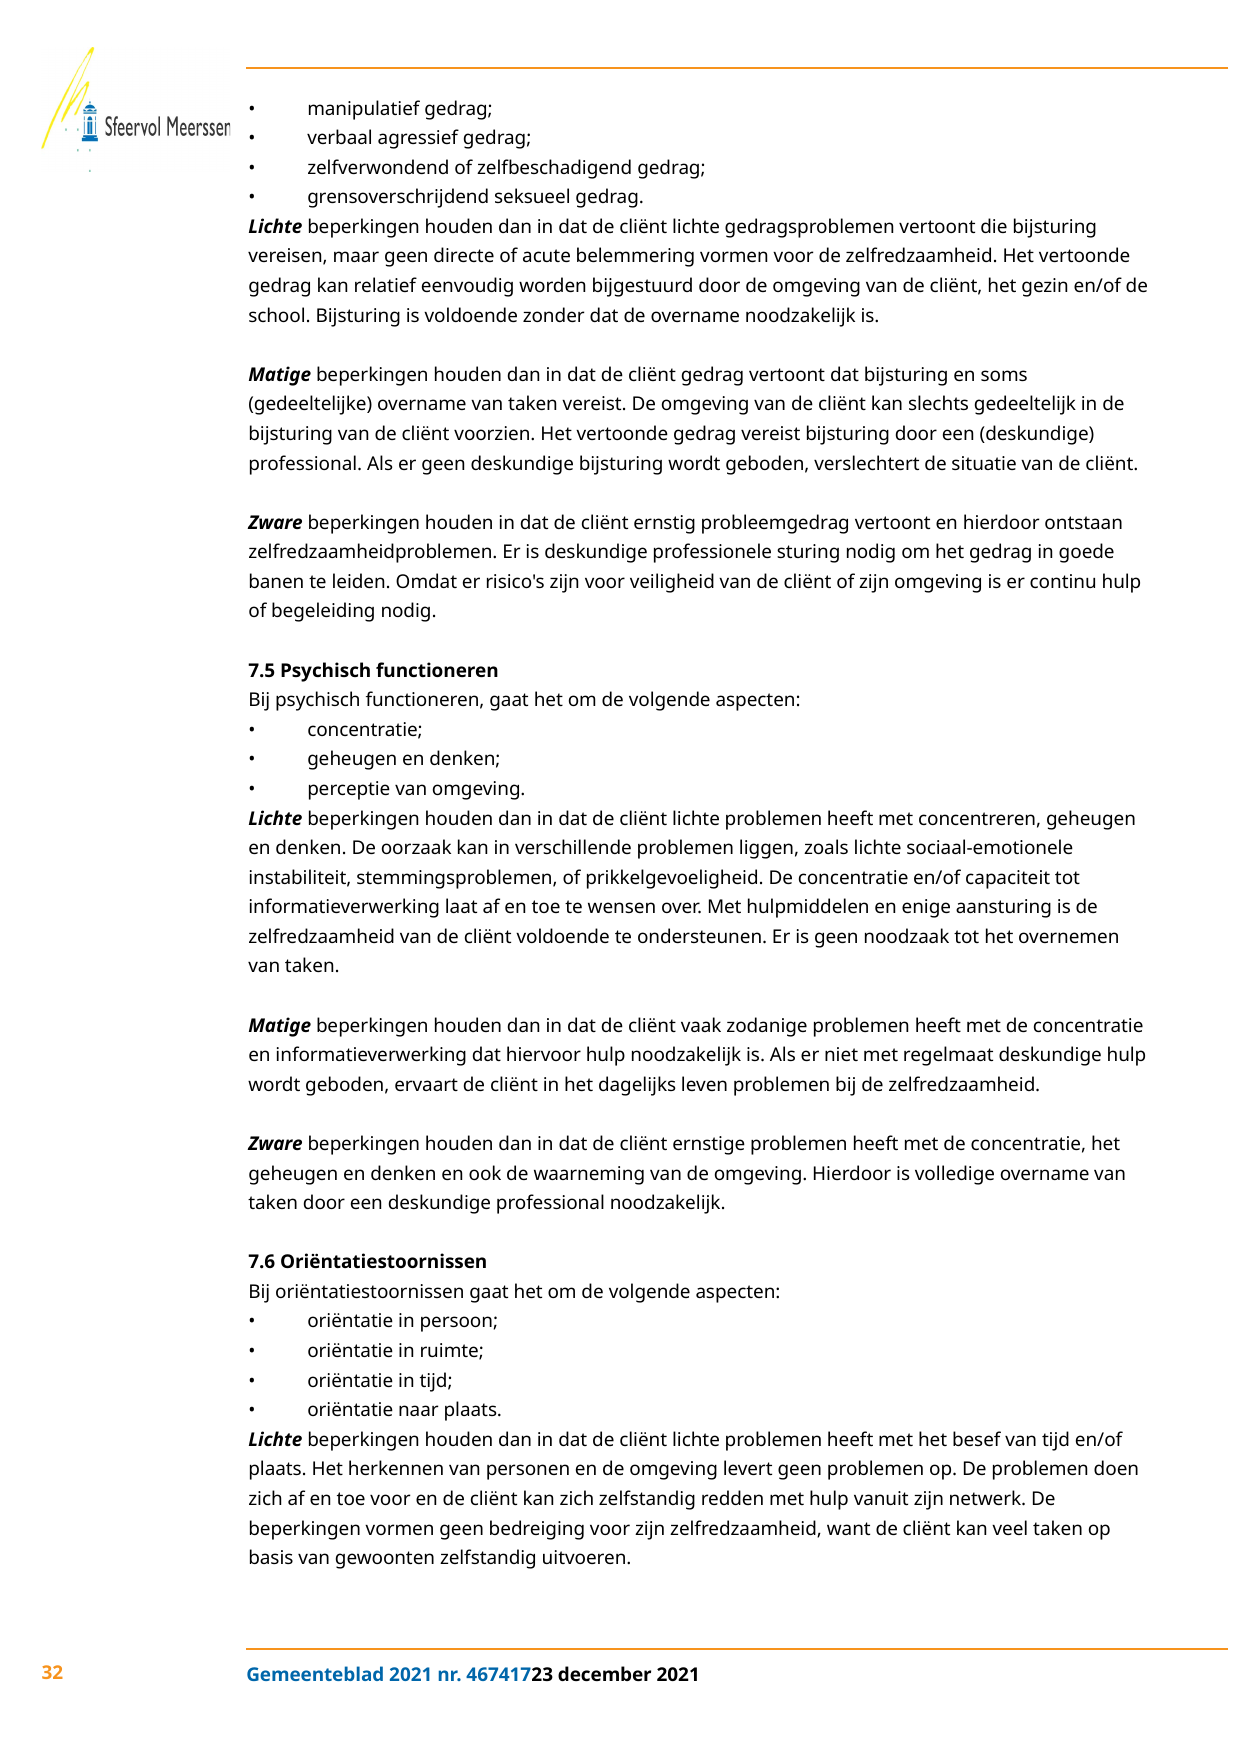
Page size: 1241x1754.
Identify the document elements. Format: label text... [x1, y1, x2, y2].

text Matige beperkingen houden dan in dat de cliënt vaak zodanige problemen heeft met de concentratie en informatieverwerking dat hiervoor hulp noodzakelijk is. Als er niet met regelmaat deskundige hulp wordt geboden, ervaart de cliënt in het dagelijks leven problemen bij de zelfredzaamheid. [248, 1012, 1152, 1097]
list grensoverschrijdend seksueel gedrag. [248, 183, 1152, 209]
list manipulatief gedrag; [248, 95, 1152, 121]
list oriëntatie in ruimte; [248, 1337, 1152, 1363]
text Bij psychisch functioneren, gaat het om de volgende aspecten: [248, 686, 1152, 712]
list oriëntatie in tijd; [248, 1367, 1152, 1393]
text Zware beperkingen houden in dat de cliënt ernstig probleemgedrag vertoont en hierdoor ontstaan zelfredzaamheidproblemen. Er is deskundige professionele sturing nodig om het gedrag in goede banen te leiden. Omdat er risico's zijn voor veiligheid van de cliënt of zijn omgeving is er continu hulp of begeleiding nodig. [248, 509, 1152, 623]
text Lichte beperkingen houden dan in dat de cliënt lichte gedragsproblemen vertoont die bijsturing vereisen, maar geen directe of acute belemmering vormen voor de zelfredzaamheid. Het vertoonde gedrag kan relatief eenvoudig worden bijgestuurd door de omgeving van de cliënt, het gezin en/of de school. Bijsturing is voldoende zonder dat de overname noodzakelijk is. [248, 213, 1152, 328]
text Bij oriëntatiestoornissen gaat het om de volgende aspecten: [248, 1278, 1152, 1304]
list zelfverwondend of zelfbeschadigend gedrag; [248, 154, 1152, 180]
text 7.6 Oriëntatiestoornissen [248, 1248, 1152, 1274]
list oriëntatie naar plaats. [248, 1396, 1152, 1422]
text Lichte beperkingen houden dan in dat de cliënt lichte problemen heeft met het besef van tijd en/of plaats. Het herkennen van personen en de omgeving levert geen problemen op. De problemen doen zich af en toe voor en de cliënt kan zich zelfstandig redden met hulp vanuit zijn netwerk. De beperkingen vormen geen bedreiging voor zijn zelfredzaamheid, want de cliënt kan veel taken op basis van gewoonten zelfstandig uitvoeren. [248, 1426, 1152, 1570]
list geheugen en denken; [248, 746, 1152, 771]
text Matige beperkingen houden dan in dat de cliënt gedrag vertoont dat bijsturing en soms (gedeeltelijke) overname van taken vereist. De omgeving van de cliënt kan slechts gedeeltelijk in de bijsturing van de cliënt voorzien. Het vertoonde gedrag vereist bijsturing door een (deskundige) professional. Als er geen deskundige bijsturing wordt geboden, verslechtert de situatie van de cliënt. [248, 361, 1152, 476]
list perceptie van omgeving. [248, 775, 1152, 801]
list oriëntatie in persoon; [248, 1308, 1152, 1333]
list verbaal agressief gedrag; [248, 124, 1152, 150]
picture [41, 47, 231, 172]
list concentratie; [248, 716, 1152, 742]
text Zware beperkingen houden dan in dat de cliënt ernstige problemen heeft met de concentratie, het geheugen en denken en ook de waarneming van de omgeving. Hierdoor is volledige overname van taken door een deskundige professional noodzakelijk. [248, 1130, 1152, 1215]
text Lichte beperkingen houden dan in dat de cliënt lichte problemen heeft met concentreren, geheugen en denken. De oorzaak kan in verschillende problemen liggen, zoals lichte sociaal-emotionele instabiliteit, stemmingsproblemen, of prikkelgevoeligheid. De concentratie en/of capaciteit tot informatieverwerking laat af en toe te wensen over. Met hulpmiddelen en enige aansturing is de zelfredzaamheid van de cliënt voldoende te ondersteunen. Er is geen noodzaak tot het overnemen van taken. [248, 805, 1152, 978]
text 7.5 Psychisch functioneren [248, 657, 1152, 683]
